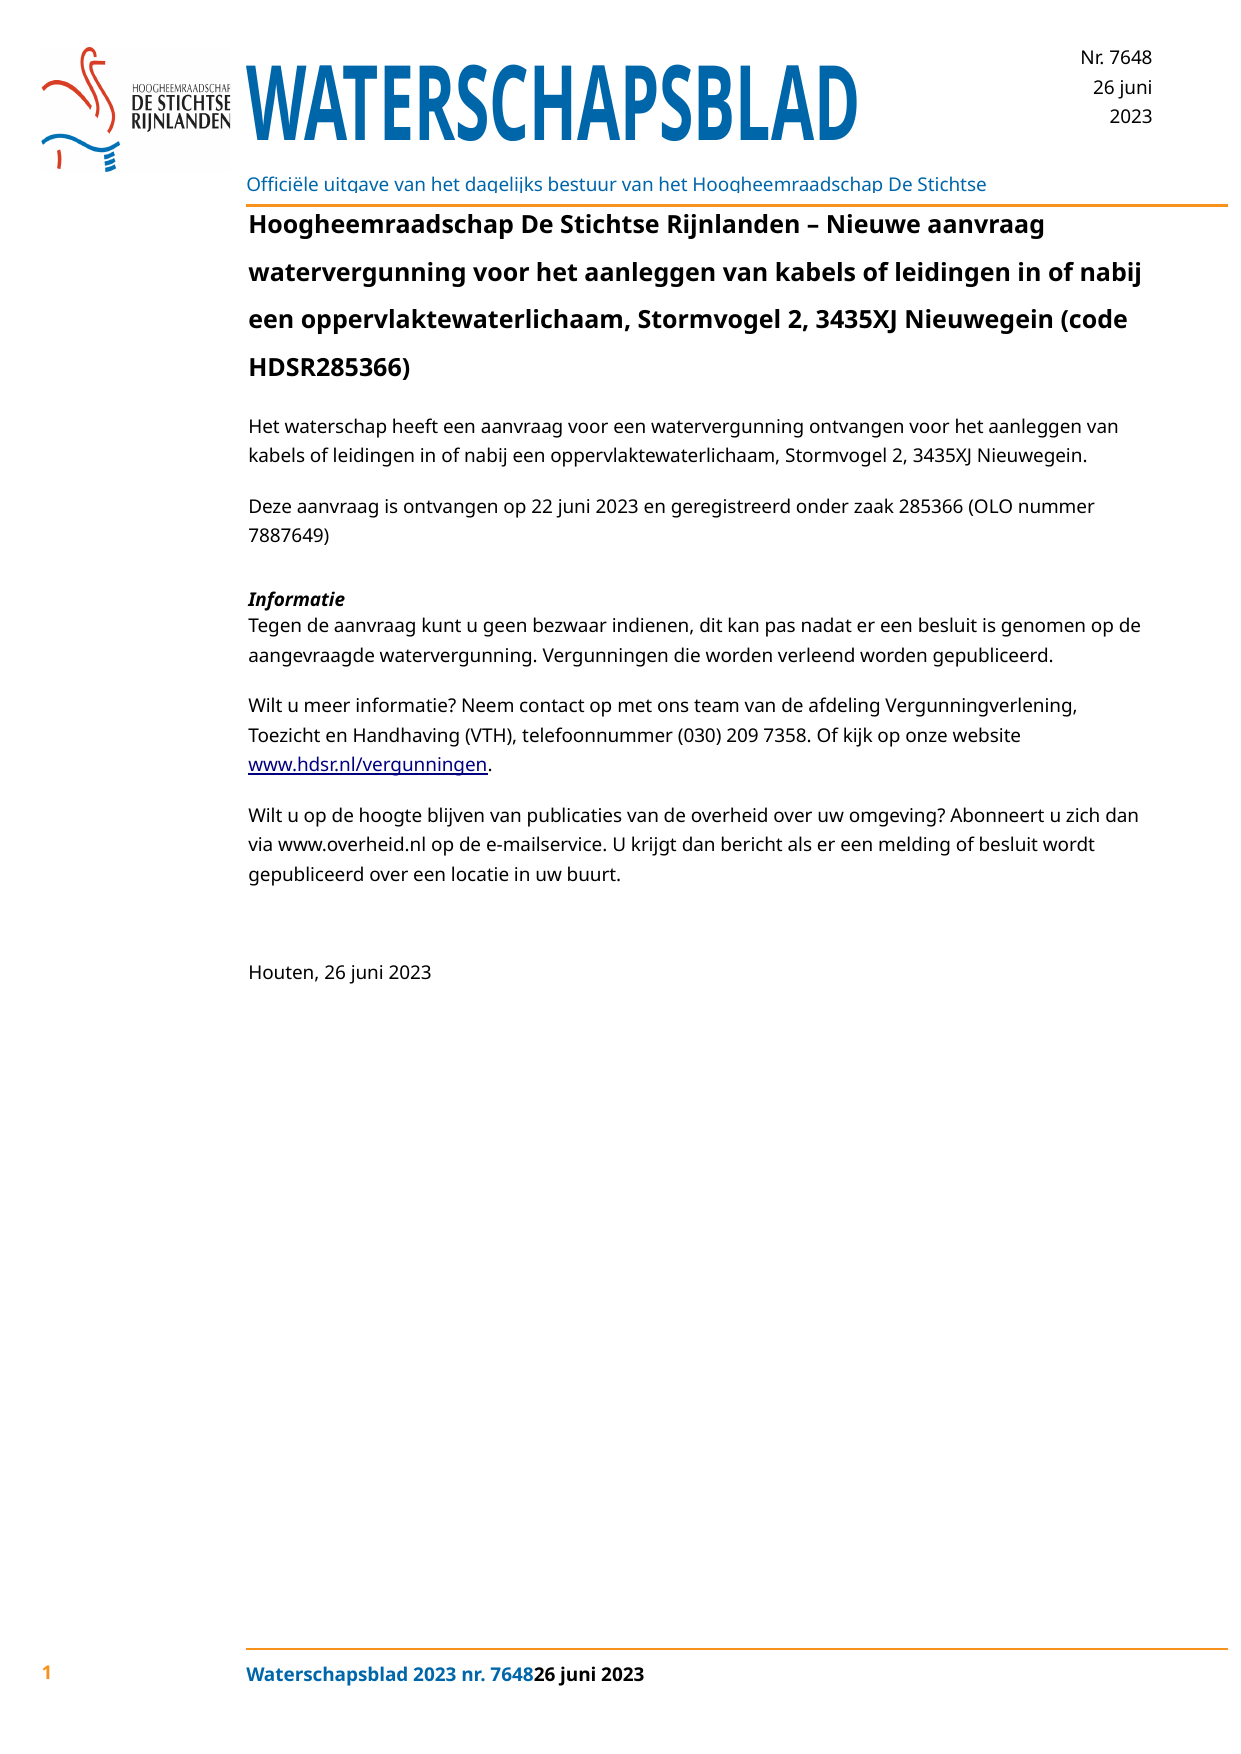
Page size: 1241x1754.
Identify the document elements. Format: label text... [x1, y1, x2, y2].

text Informatie [248, 587, 1152, 612]
text Tegen de aanvraag kunt u geen bezwaar indienen, dit kan pas nadat er een besluit is genomen op de aangevraagde watervergunning. Vergunningen die worden verleend worden gepubliceerd. [248, 612, 1152, 668]
text Deze aanvraag is ontvangen op 22 juni 2023 en geregistreerd onder zaak 285366 (OLO nummer 7887649) [248, 493, 1152, 548]
text Houten, 26 juni 2023 [248, 959, 1152, 985]
text Het waterschap heeft een aanvraag voor een watervergunning ontvangen voor het aanleggen van kabels of leidingen in of nabij een oppervlaktewaterlichaam, Stormvogel 2, 3435XJ Nieuwegein. [248, 413, 1152, 468]
text Hoogheemraadschap De Stichtse Rijnlanden – Nieuwe aanvraag watervergunning voor het aanleggen van kabels of leidingen in of nabij een oppervlaktewaterlichaam, Stormvogel 2, 3435XJ Nieuwegein (code HDSR285366) [248, 207, 1152, 384]
text Wilt u op de hoogte blijven van publicaties van de overheid over uw omgeving? Abonneert u zich dan via www.overheid.nl op de e-mailservice. U krijgt dan bericht als er een melding of besluit wordt gepubliceerd over een locatie in uw buurt. [248, 802, 1152, 887]
text Wilt u meer informatie? Neem contact op met ons team van de afdeling Vergunningverlening, Toezicht en Handhaving (VTH), telefoonnummer (030) 209 7358. Of kijk op onze website www.hdsr.nl/vergunningen. [248, 692, 1152, 777]
picture [41, 47, 231, 172]
